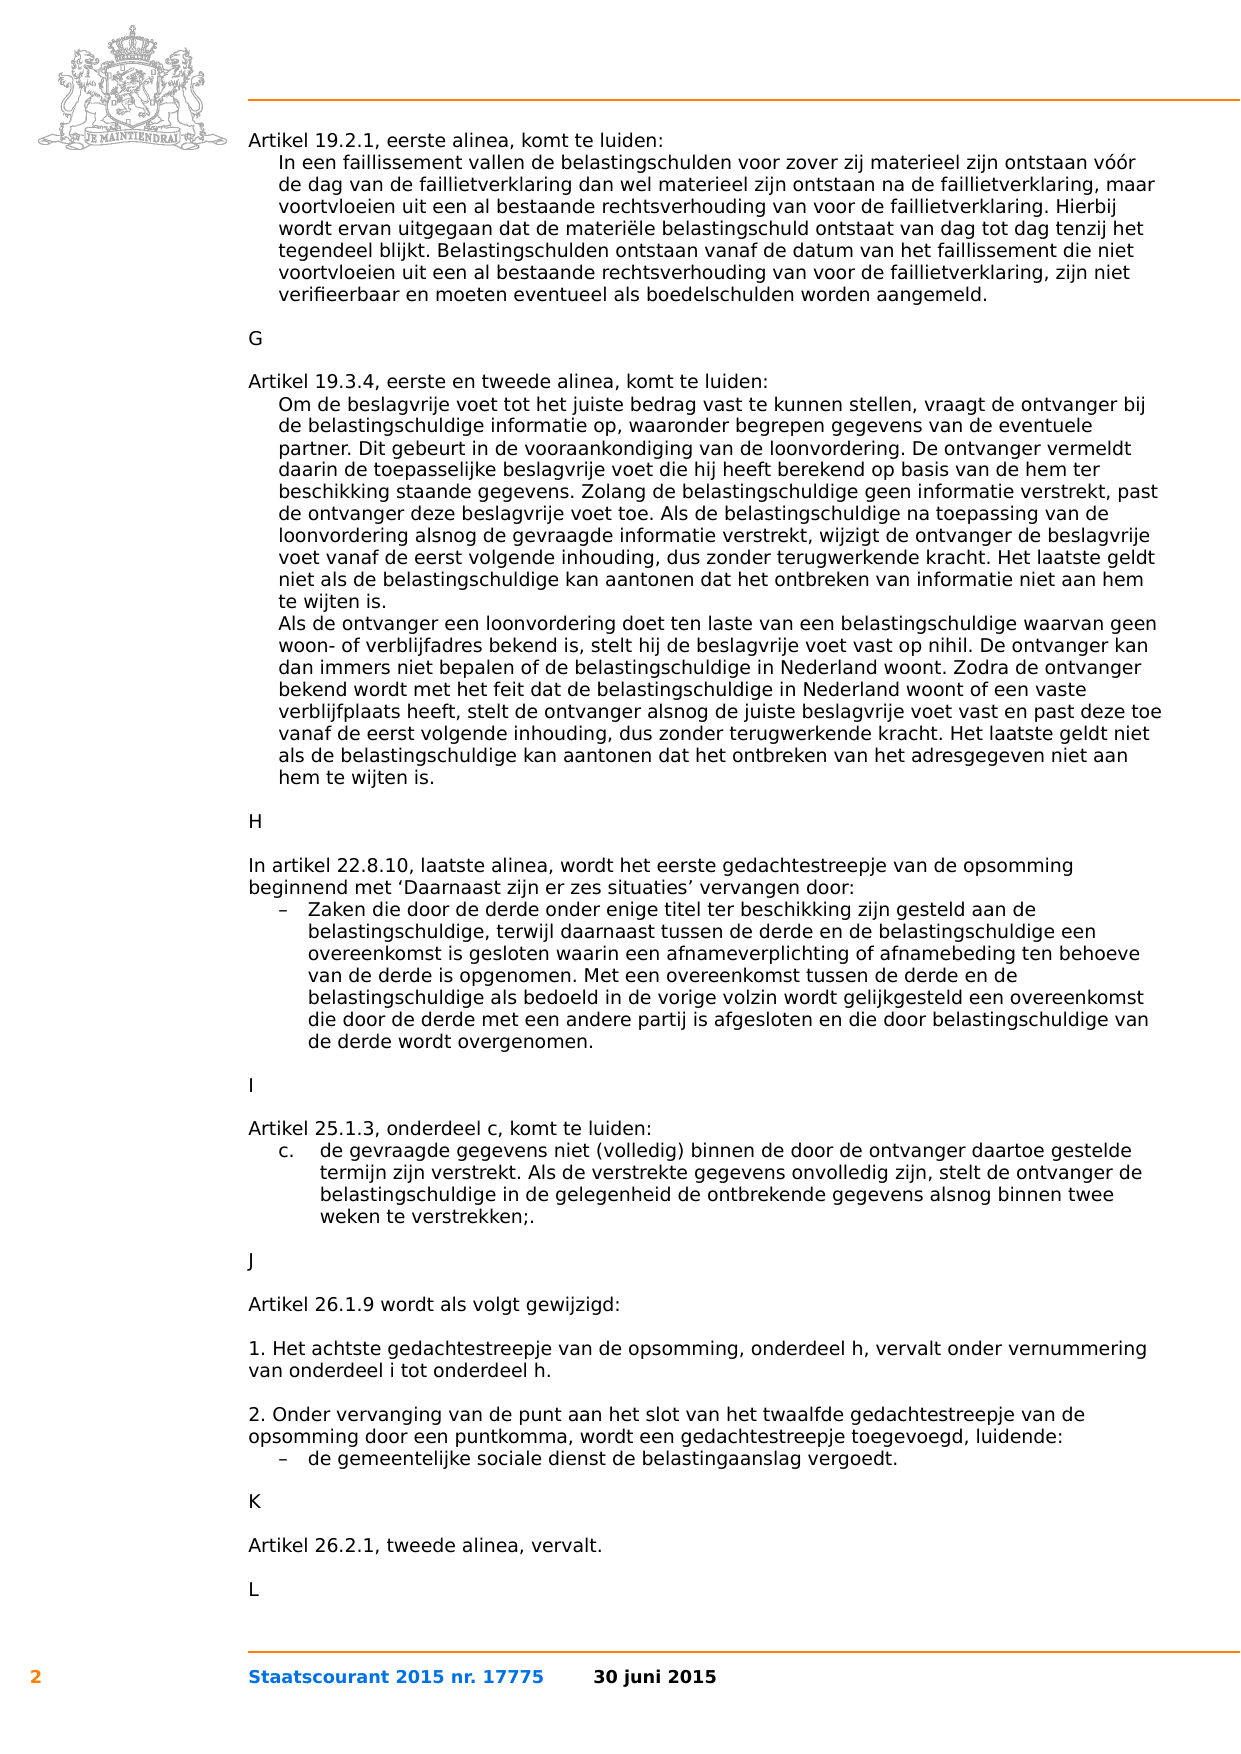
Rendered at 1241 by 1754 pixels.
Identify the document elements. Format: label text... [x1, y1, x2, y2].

text J [248, 1250, 1163, 1272]
text Als de ontvanger een loonvordering doet ten laste van een belastingschuldige waarvan geen woon- of verblijfadres bekend is, stelt hij de beslagvrije voet vast op nihil. De ontvanger kan dan immers niet bepalen of de belastingschuldige in Nederland woont. Zodra de ontvanger bekend wordt met het feit dat de belastingschuldige in Nederland woont of een vaste verblijfplaats heeft, stelt de ontvanger alsnog de juiste beslagvrije voet vast en past deze toe vanaf de eerst volgende inhouding, dus zonder terugwerkende kracht. Het laatste geldt niet als de belastingschuldige kan aantonen dat het ontbreken van het adresgegeven niet aan hem te wijten is. [278, 613, 1163, 789]
text G [248, 328, 1163, 349]
text c. de gevraagde gegevens niet (volledig) binnen de door de ontvanger daartoe gestelde termijn zijn verstrekt. Als de verstrekte gegevens onvolledig zijn, stelt de ontvanger de belastingschuldige in de gelegenheid de ontbrekende gegevens alsnog binnen twee weken te verstrekken;. [278, 1140, 1163, 1228]
text Artikel 26.1.9 wordt als volgt gewijzigd: [248, 1294, 1163, 1316]
text L [248, 1579, 1163, 1601]
text Artikel 25.1.3, onderdeel c, komt te luiden: [248, 1118, 1163, 1140]
text K [248, 1491, 1163, 1513]
text In artikel 22.8.10, laatste alinea, wordt het eerste gedachtestreepje van de opsomming beginnend met ‘Daarnaast zijn er zes situaties’ vervangen door: [248, 855, 1163, 899]
text Artikel 19.2.1, eerste alinea, komt te luiden: [248, 130, 1163, 152]
text – Zaken die door de derde onder enige titel ter beschikking zijn gesteld aan de belastingschuldige, terwijl daarnaast tussen de derde en de belastingschuldige een overeenkomst is gesloten waarin een afnameverplichting of afnamebeding ten behoeve van de derde is opgenomen. Met een overeenkomst tussen de derde en de belastingschuldige als bedoeld in de vorige volzin wordt gelijkgesteld een overeenkomst die door de derde met een andere partij is afgesloten en die door belastingschuldige van de derde wordt overgenomen. [278, 899, 1163, 1053]
text In een faillissement vallen de belastingschulden voor zover zij materieel zijn ontstaan vóór de dag van de faillietverklaring dan wel materieel zijn ontstaan na de faillietverklaring, maar voortvloeien uit een al bestaande rechtsverhouding van voor de faillietverklaring. Hierbij wordt ervan uitgegaan dat de materiële belastingschuld ontstaat van dag tot dag tenzij het tegendeel blijkt. Belastingschulden ontstaan vanaf de datum van het faillissement die niet voortvloeien uit een al bestaande rechtsverhouding van voor de faillietverklaring, zijn niet verifieerbaar en moeten eventueel als boedelschulden worden aangemeld. [278, 152, 1163, 306]
text H [248, 811, 1163, 833]
text Artikel 19.3.4, eerste en tweede alinea, komt te luiden: [248, 371, 1163, 393]
text Om de beslagvrije voet tot het juiste bedrag vast te kunnen stellen, vraagt de ontvanger bij de belastingschuldige informatie op, waaronder begrepen gegevens van de eventuele partner. Dit gebeurt in de vooraankondiging van de loonvordering. De ontvanger vermeldt daarin de toepasselijke beslagvrije voet die hij heeft berekend op basis van de hem ter beschikking staande gegevens. Zolang de belastingschuldige geen informatie verstrekt, past de ontvanger deze beslagvrije voet toe. Als de belastingschuldige na toepassing van de loonvordering alsnog de gevraagde informatie verstrekt, wijzigt de ontvanger de beslagvrije voet vanaf de eerst volgende inhouding, dus zonder terugwerkende kracht. Het laatste geldt niet als de belastingschuldige kan aantonen dat het ontbreken van informatie niet aan hem te wijten is. [278, 393, 1163, 613]
text I [248, 1074, 1163, 1096]
text 2. Onder vervanging van de punt aan het slot van het twaalfde gedachtestreepje van de opsomming door een puntkomma, wordt een gedachtestreepje toegevoegd, luidende: [248, 1404, 1163, 1448]
text – de gemeentelijke sociale dienst de belastingaanslag vergoedt. [278, 1448, 1163, 1469]
picture [38, 25, 227, 150]
text 1. Het achtste gedachtestreepje van de opsomming, onderdeel h, vervalt onder vernummering van onderdeel i tot onderdeel h. [248, 1338, 1163, 1382]
text Artikel 26.2.1, tweede alinea, vervalt. [248, 1535, 1163, 1557]
